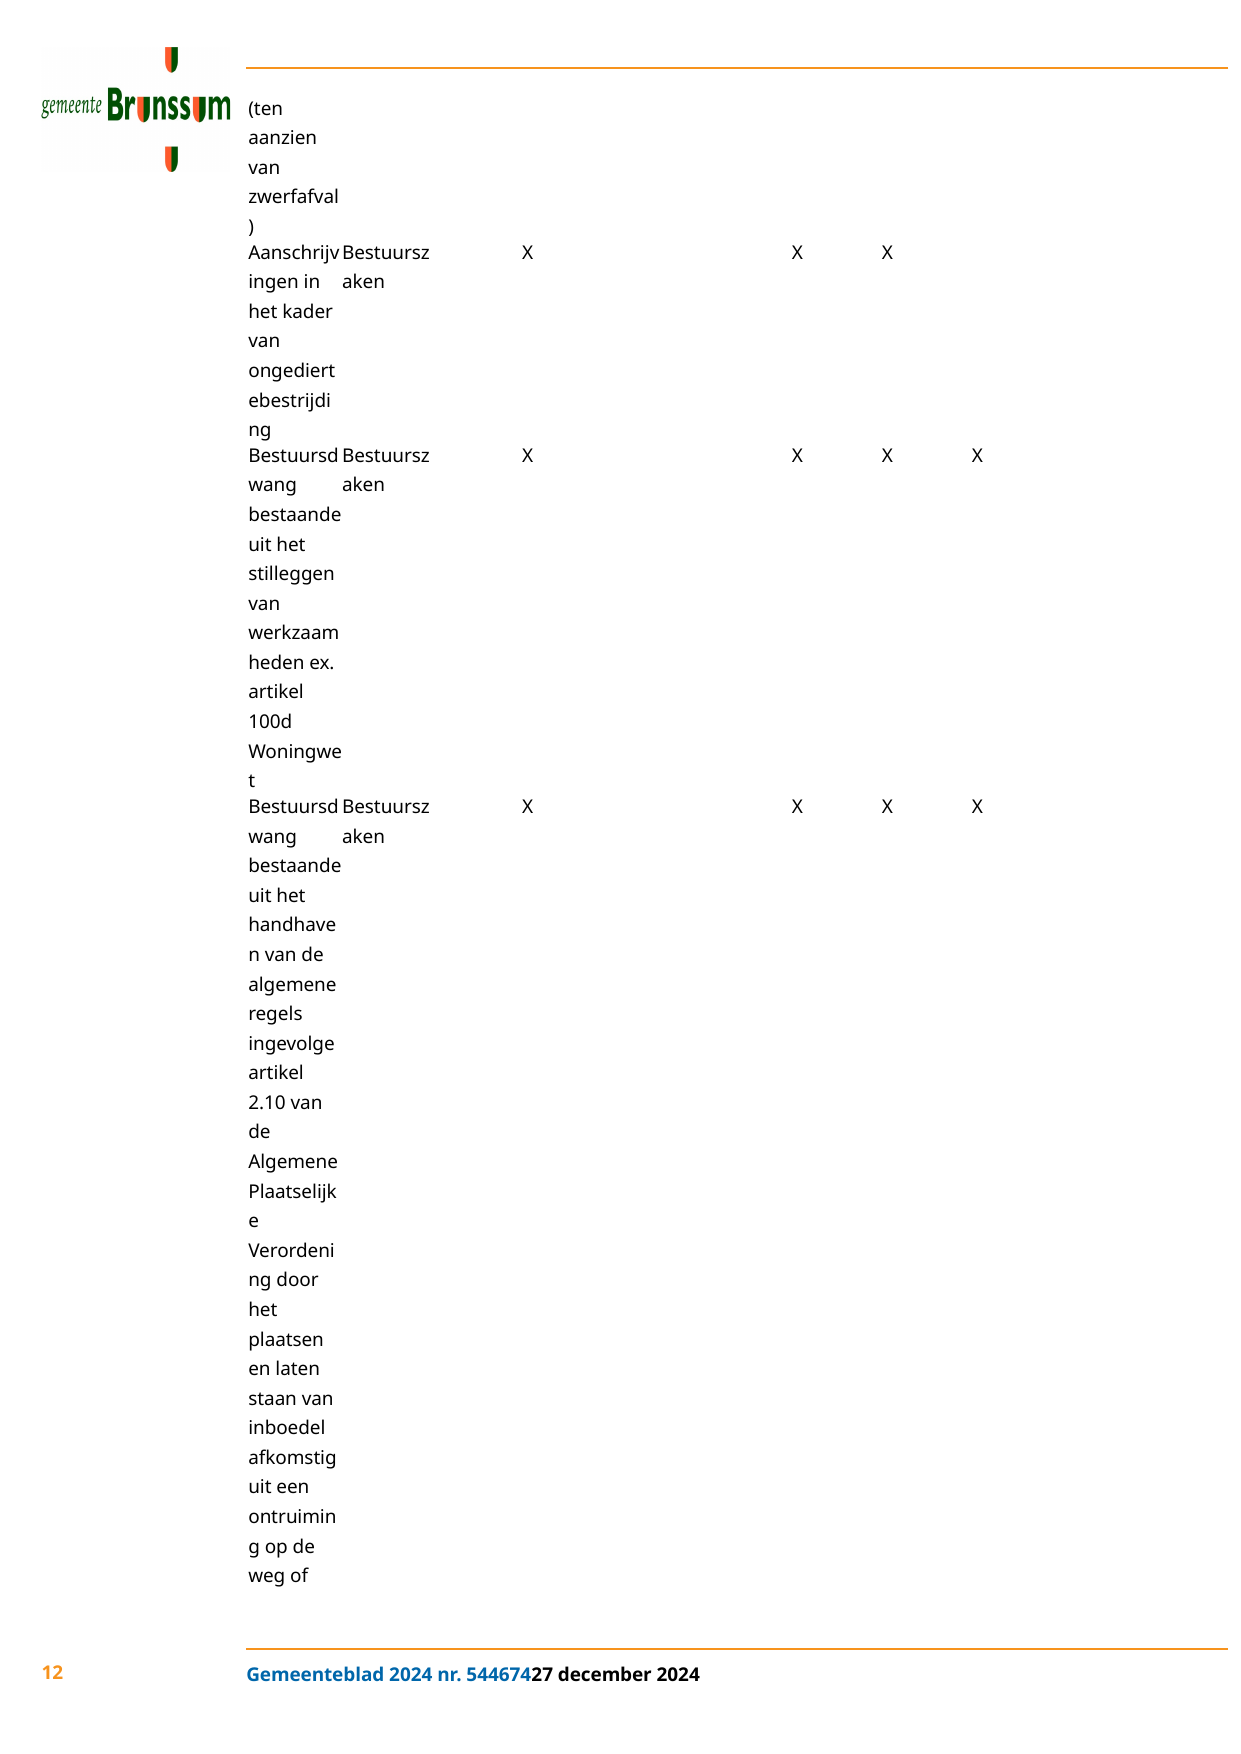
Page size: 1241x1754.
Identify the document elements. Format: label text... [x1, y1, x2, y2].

table_cell [702, 793, 792, 1588]
table_cell [972, 239, 1062, 442]
table_cell [612, 442, 702, 793]
table_cell X [882, 793, 972, 1588]
table_cell [972, 95, 1062, 239]
table_cell X [522, 442, 612, 793]
table_cell X [792, 793, 882, 1588]
table_cell [432, 793, 522, 1588]
table_cell [792, 95, 882, 239]
table_cell X [882, 442, 972, 793]
table_cell [702, 442, 792, 793]
table_cell [702, 239, 792, 442]
table_cell [612, 239, 702, 442]
table_cell Bestuurszaken [342, 239, 432, 442]
table_cell [1062, 95, 1152, 239]
table_cell X [522, 793, 612, 1588]
table_cell [702, 95, 792, 239]
table_cell Bestuurszaken [342, 442, 432, 793]
table_cell [432, 239, 522, 442]
table_cell (ten aanzien van zwerfafval) [248, 95, 342, 239]
table_cell [612, 95, 702, 239]
table_cell [432, 442, 522, 793]
table_cell X [792, 442, 882, 793]
table_cell [1062, 793, 1152, 1588]
table_cell [612, 793, 702, 1588]
picture [41, 47, 231, 172]
table_cell X [882, 239, 972, 442]
table_cell [1062, 442, 1152, 793]
table_cell X [972, 442, 1062, 793]
table_cell X [972, 793, 1062, 1588]
table_cell Aanschrijvingen in het kader van ongediertebestrijding [248, 239, 342, 442]
table_cell Bestuursdwang bestaande uit het handhaven van de algemene regels ingevolge artikel 2.10 van de Algemene Plaatselijke Verordening door het plaatsen en laten staan van inboedel afkomstig uit een ontruiming op de weg of [248, 793, 342, 1588]
table_cell Bestuurszaken [342, 793, 432, 1588]
table_cell [882, 95, 972, 239]
table_cell [342, 95, 432, 239]
table_cell [1062, 239, 1152, 442]
table_cell X [522, 239, 612, 442]
table_cell [522, 95, 612, 239]
table_cell [432, 95, 522, 239]
table_cell X [792, 239, 882, 442]
table_cell Bestuursdwang bestaande uit het stilleggen van werkzaamheden ex. artikel 100d Woningwet [248, 442, 342, 793]
